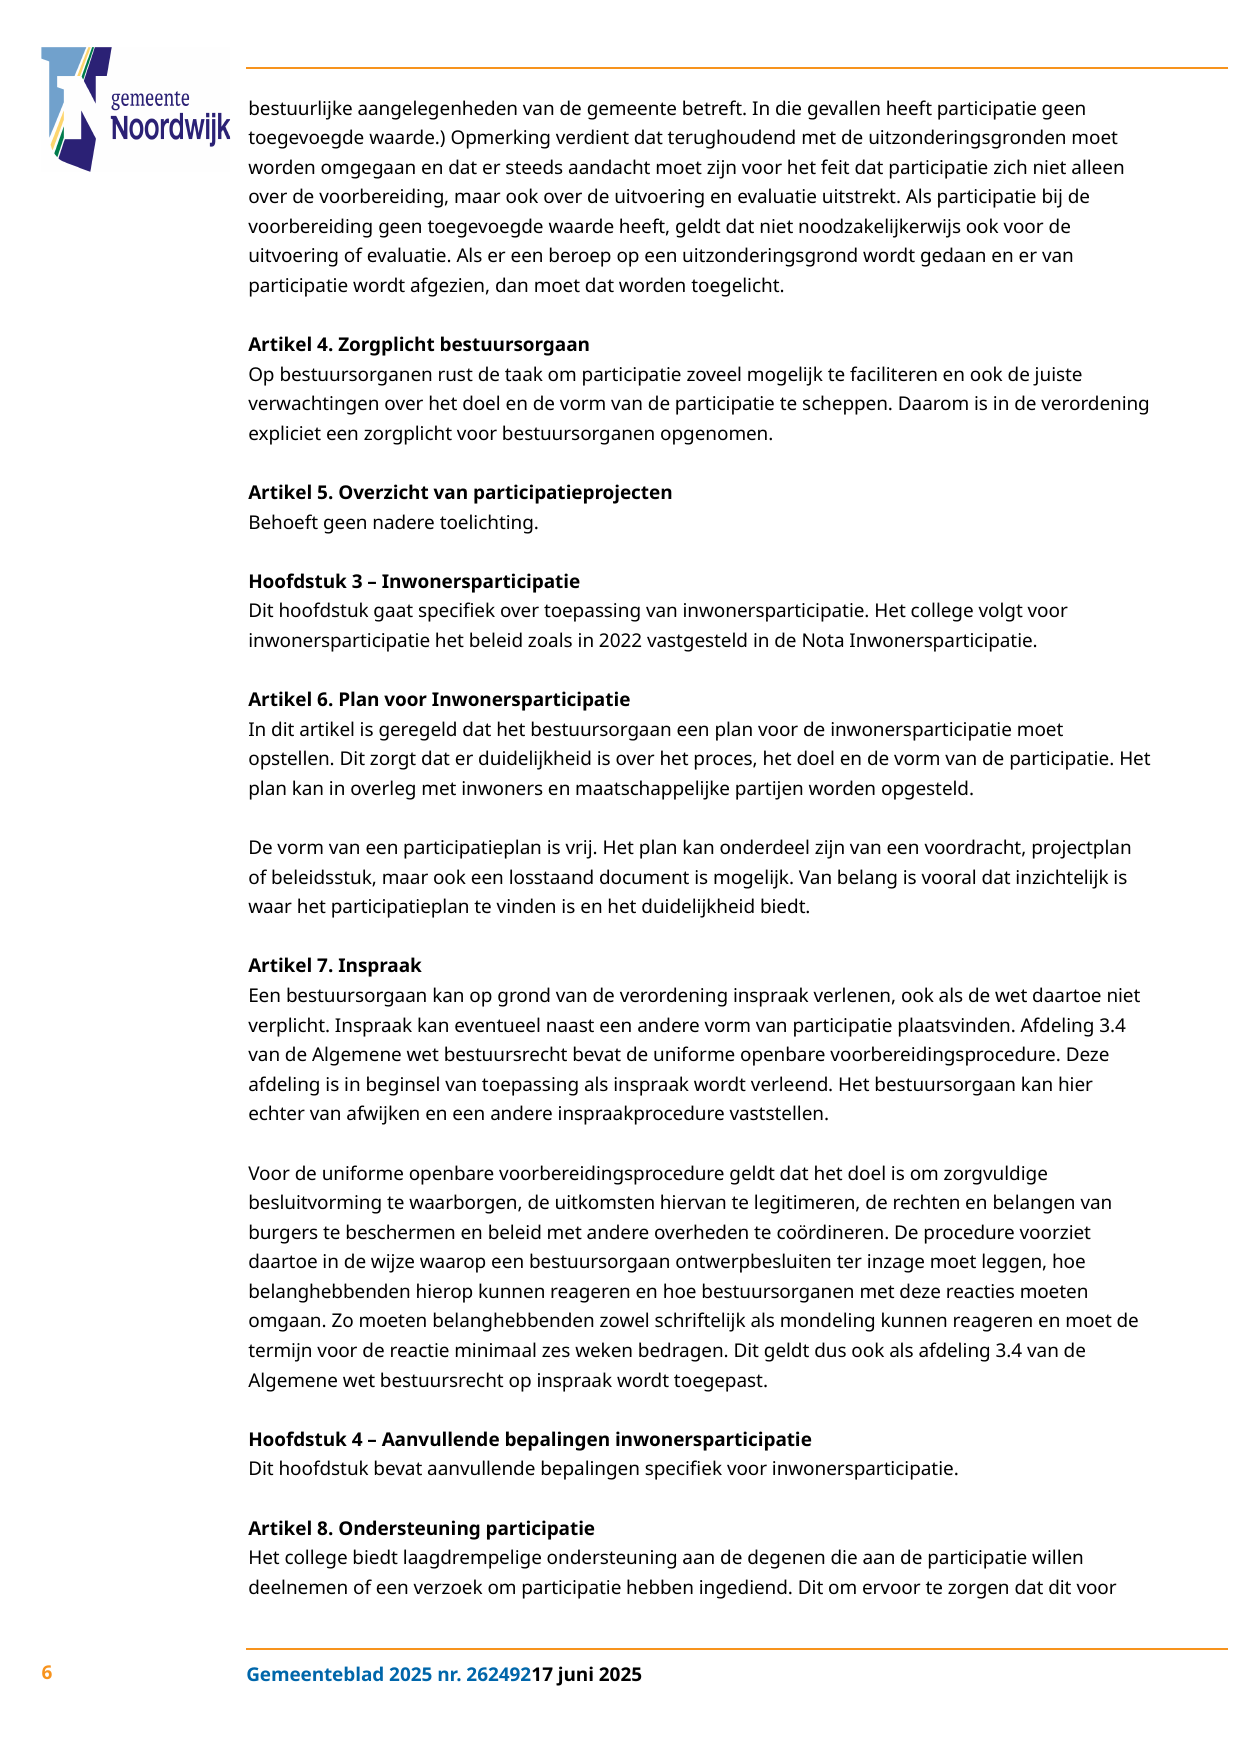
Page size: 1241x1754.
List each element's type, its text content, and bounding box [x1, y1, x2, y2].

text Dit hoofdstuk gaat specifiek over toepassing van inwonersparticipatie. Het college volgt voor inwonersparticipatie het beleid zoals in 2022 vastgesteld in de Nota Inwonersparticipatie. [248, 598, 1152, 653]
text Artikel 5. Overzicht van participatieprojecten [248, 479, 1152, 505]
picture [41, 47, 231, 172]
text Op bestuursorganen rust de taak om participatie zoveel mogelijk te faciliteren en ook de juiste verwachtingen over het doel en de vorm van de participatie te scheppen. Daarom is in de verordening expliciet een zorgplicht voor bestuursorganen opgenomen. [248, 361, 1152, 446]
text bestuurlijke aangelegenheden van de gemeente betreft. In die gevallen heeft participatie geen toegevoegde waarde.) Opmerking verdient dat terughoudend met de uitzonderingsgronden moet worden omgegaan en dat er steeds aandacht moet zijn voor het feit dat participatie zich niet alleen over de voorbereiding, maar ook over de uitvoering en evaluatie uitstrekt. Als participatie bij de voorbereiding geen toegevoegde waarde heeft, geldt dat niet noodzakelijkerwijs ook voor de uitvoering of evaluatie. Als er een beroep op een uitzonderingsgrond wordt gedaan en er van participatie wordt afgezien, dan moet dat worden toegelicht. [248, 95, 1152, 298]
text Artikel 7. Inspraak [248, 953, 1152, 978]
text Voor de uniforme openbare voorbereidingsprocedure geldt dat het doel is om zorgvuldige besluitvorming te waarborgen, de uitkomsten hiervan te legitimeren, de rechten en belangen van burgers te beschermen en beleid met andere overheden te coördineren. De procedure voorziet daartoe in de wijze waarop een bestuursorgaan ontwerpbesluiten ter inzage moet leggen, hoe belanghebbenden hierop kunnen reageren en hoe bestuursorganen met deze reacties moeten omgaan. Zo moeten belanghebbenden zowel schriftelijk als mondeling kunnen reageren en moet de termijn voor de reactie minimaal zes weken bedragen. Dit geldt dus ook als afdeling 3.4 van de Algemene wet bestuursrecht op inspraak wordt toegepast. [248, 1160, 1152, 1393]
text Het college biedt laagdrempelige ondersteuning aan de degenen die aan de participatie willen deelnemen of een verzoek om participatie hebben ingediend. Dit om ervoor te zorgen dat dit voor [248, 1544, 1152, 1600]
text Dit hoofdstuk bevat aanvullende bepalingen specifiek voor inwonersparticipatie. [248, 1456, 1152, 1481]
text Artikel 8. Ondersteuning participatie [248, 1515, 1152, 1541]
text Een bestuursorgaan kan op grond van de verordening inspraak verlenen, ook als de wet daartoe niet verplicht. Inspraak kan eventueel naast een andere vorm van participatie plaatsvinden. Afdeling 3.4 van de Algemene wet bestuursrecht bevat de uniforme openbare voorbereidingsprocedure. Deze afdeling is in beginsel van toepassing als inspraak wordt verleend. Het bestuursorgaan kan hier echter van afwijken en een andere inspraakprocedure vaststellen. [248, 982, 1152, 1126]
text Artikel 4. Zorgplicht bestuursorgaan [248, 331, 1152, 357]
text Hoofdstuk 3 – Inwonersparticipatie [248, 568, 1152, 594]
text Behoeft geen nadere toelichting. [248, 509, 1152, 535]
text In dit artikel is geregeld dat het bestuursorgaan een plan voor de inwonersparticipatie moet opstellen. Dit zorgt dat er duidelijkheid is over het proces, het doel en de vorm van de participatie. Het plan kan in overleg met inwoners en maatschappelijke partijen worden opgesteld. [248, 716, 1152, 801]
text Hoofdstuk 4 – Aanvullende bepalingen inwonersparticipatie [248, 1426, 1152, 1452]
text De vorm van een participatieplan is vrij. Het plan kan onderdeel zijn van een voordracht, projectplan of beleidsstuk, maar ook een losstaand document is mogelijk. Van belang is vooral dat inzichtelijk is waar het participatieplan te vinden is en het duidelijkheid biedt. [248, 834, 1152, 919]
text Artikel 6. Plan voor Inwonersparticipatie [248, 686, 1152, 712]
